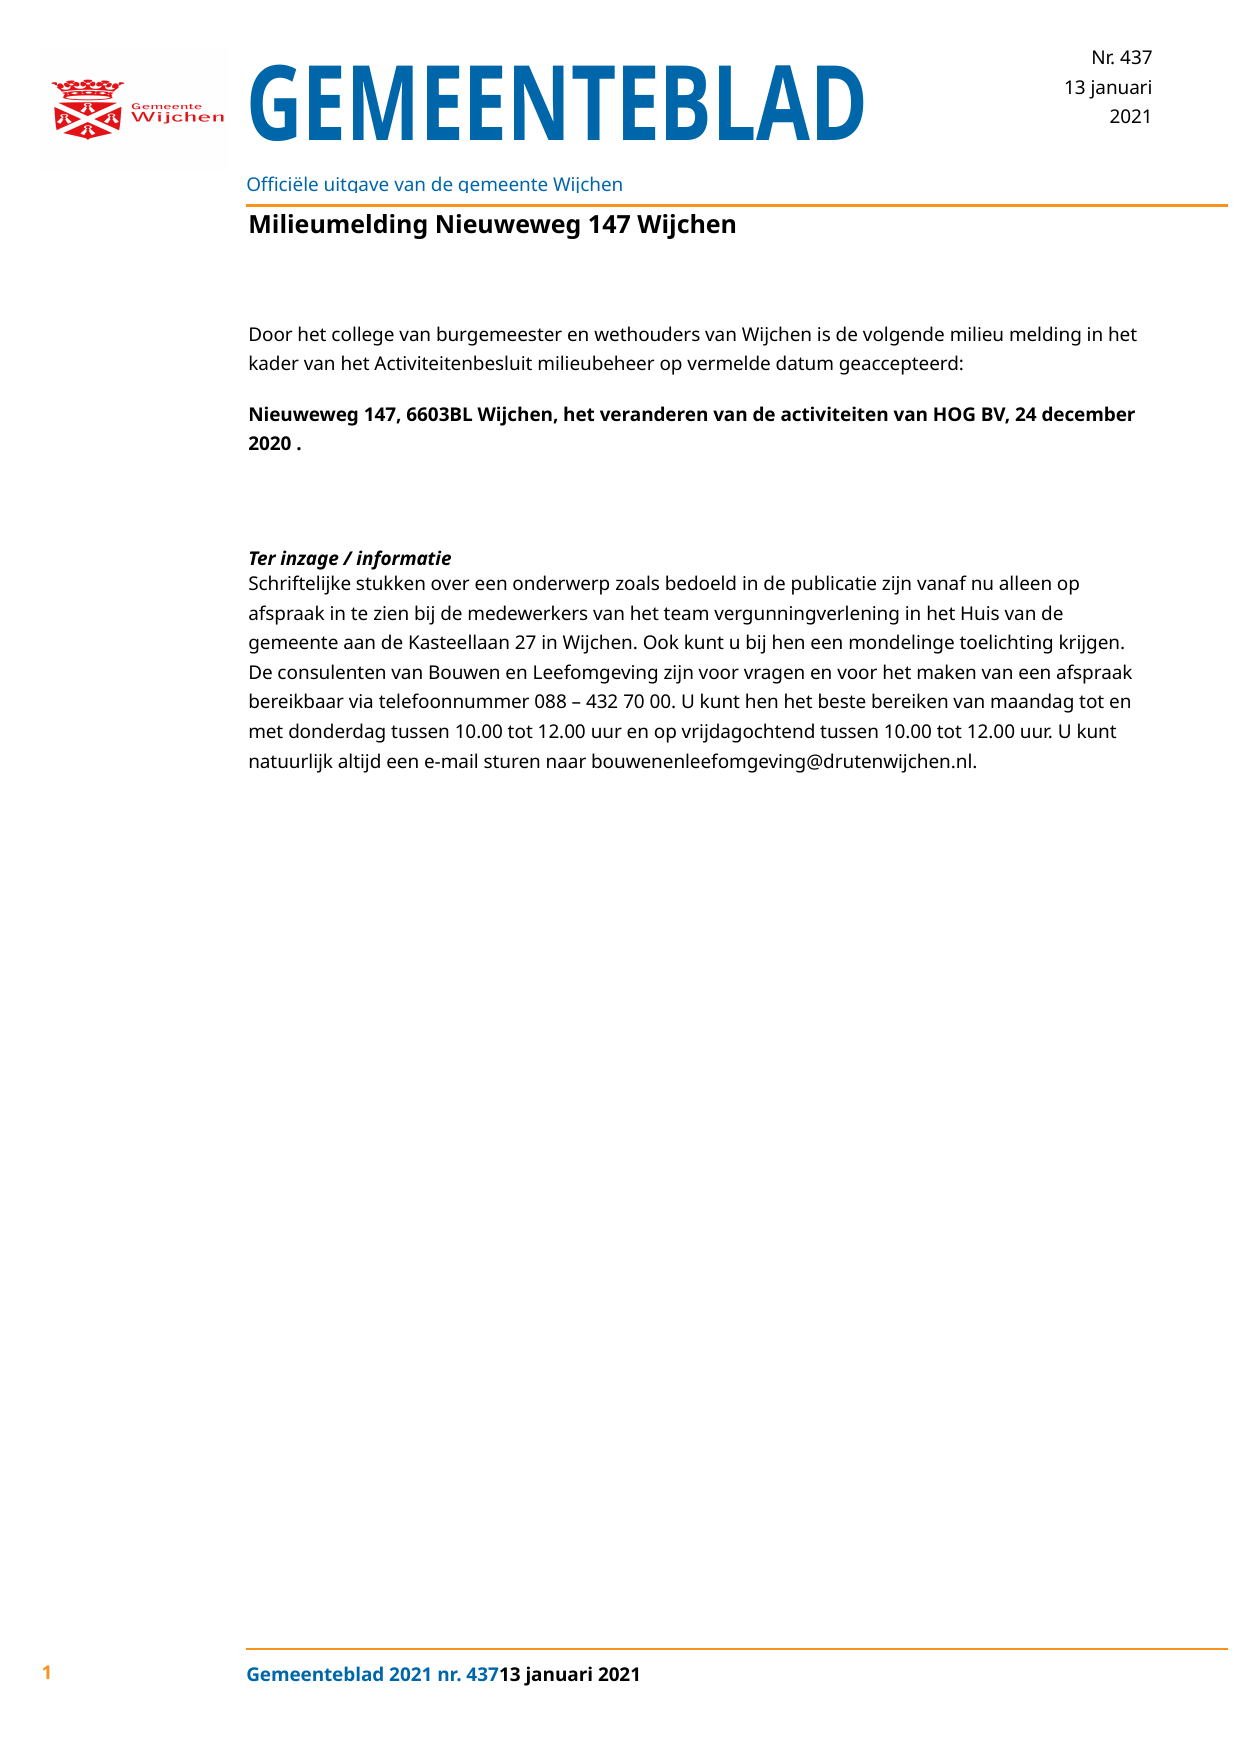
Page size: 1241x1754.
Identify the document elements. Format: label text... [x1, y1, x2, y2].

text Ter inzage / informatie [248, 545, 1152, 570]
text Door het college van burgemeester en wethouders van Wijchen is de volgende milieu melding in het kader van het Activiteitenbesluit milieubeheer op vermelde datum geaccepteerd: [248, 321, 1152, 376]
text Schriftelijke stukken over een onderwerp zoals bedoeld in de publicatie zijn vanaf nu alleen op afspraak in te zien bij de medewerkers van het team vergunningverlening in het Huis van de gemeente aan de Kasteellaan 27 in Wijchen. Ook kunt u bij hen een mondelinge toelichting krijgen. De consulenten van Bouwen en Leefomgeving zijn voor vragen en voor het maken van een afspraak bereikbaar via telefoonnummer 088 – 432 70 00. U kunt hen het beste bereiken van maandag tot en met donderdag tussen 10.00 tot 12.00 uur en op vrijdagochtend tussen 10.00 tot 12.00 uur. U kunt natuurlijk altijd een e-mail sturen naar bouwenenleefomgeving@drutenwijchen.nl. [248, 570, 1152, 774]
text Milieumelding Nieuweweg 147 Wijchen [248, 207, 1152, 241]
picture [41, 47, 231, 172]
text Nieuweweg 147, 6603BL Wijchen, het veranderen van de activiteiten van HOG BV, 24 december 2020 . [248, 401, 1152, 456]
